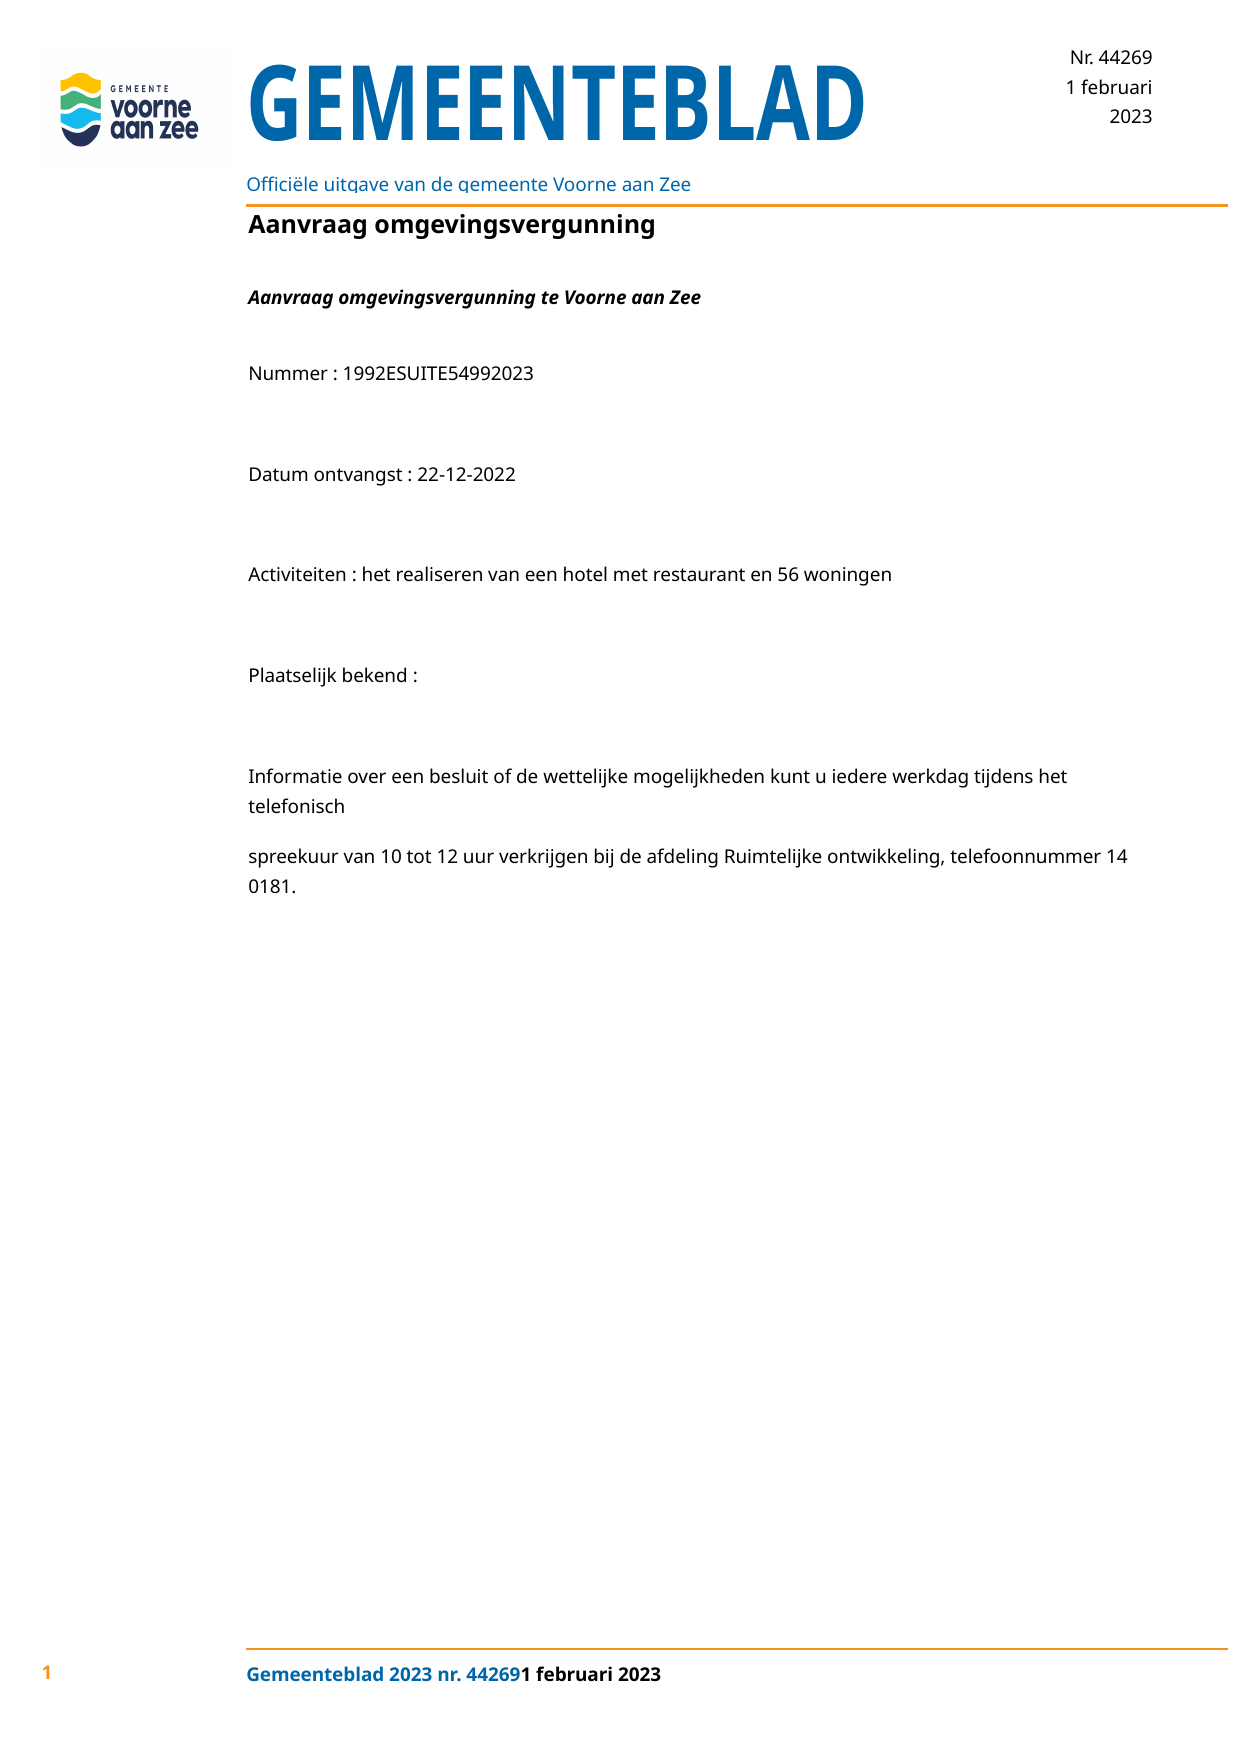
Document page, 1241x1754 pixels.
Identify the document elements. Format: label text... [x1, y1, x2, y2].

text Plaatselijk bekend : [248, 662, 1152, 688]
text Aanvraag omgevingsvergunning [248, 207, 1152, 241]
text Activiteiten : het realiseren van een hotel met restaurant en 56 woningen [248, 562, 1152, 587]
text Aanvraag omgevingsvergunning te Voorne aan Zee [248, 284, 1152, 309]
text Informatie over een besluit of de wettelijke mogelijkheden kunt u iedere werkdag tijdens het telefonisch [248, 763, 1152, 819]
picture [41, 47, 231, 172]
text Datum ontvangst : 22-12-2022 [248, 461, 1152, 487]
text Nummer : 1992ESUITE54992023 [248, 360, 1152, 386]
text spreekuur van 10 tot 12 uur verkrijgen bij de afdeling Ruimtelijke ontwikkeling, telefoonnummer 14 0181. [248, 843, 1152, 899]
